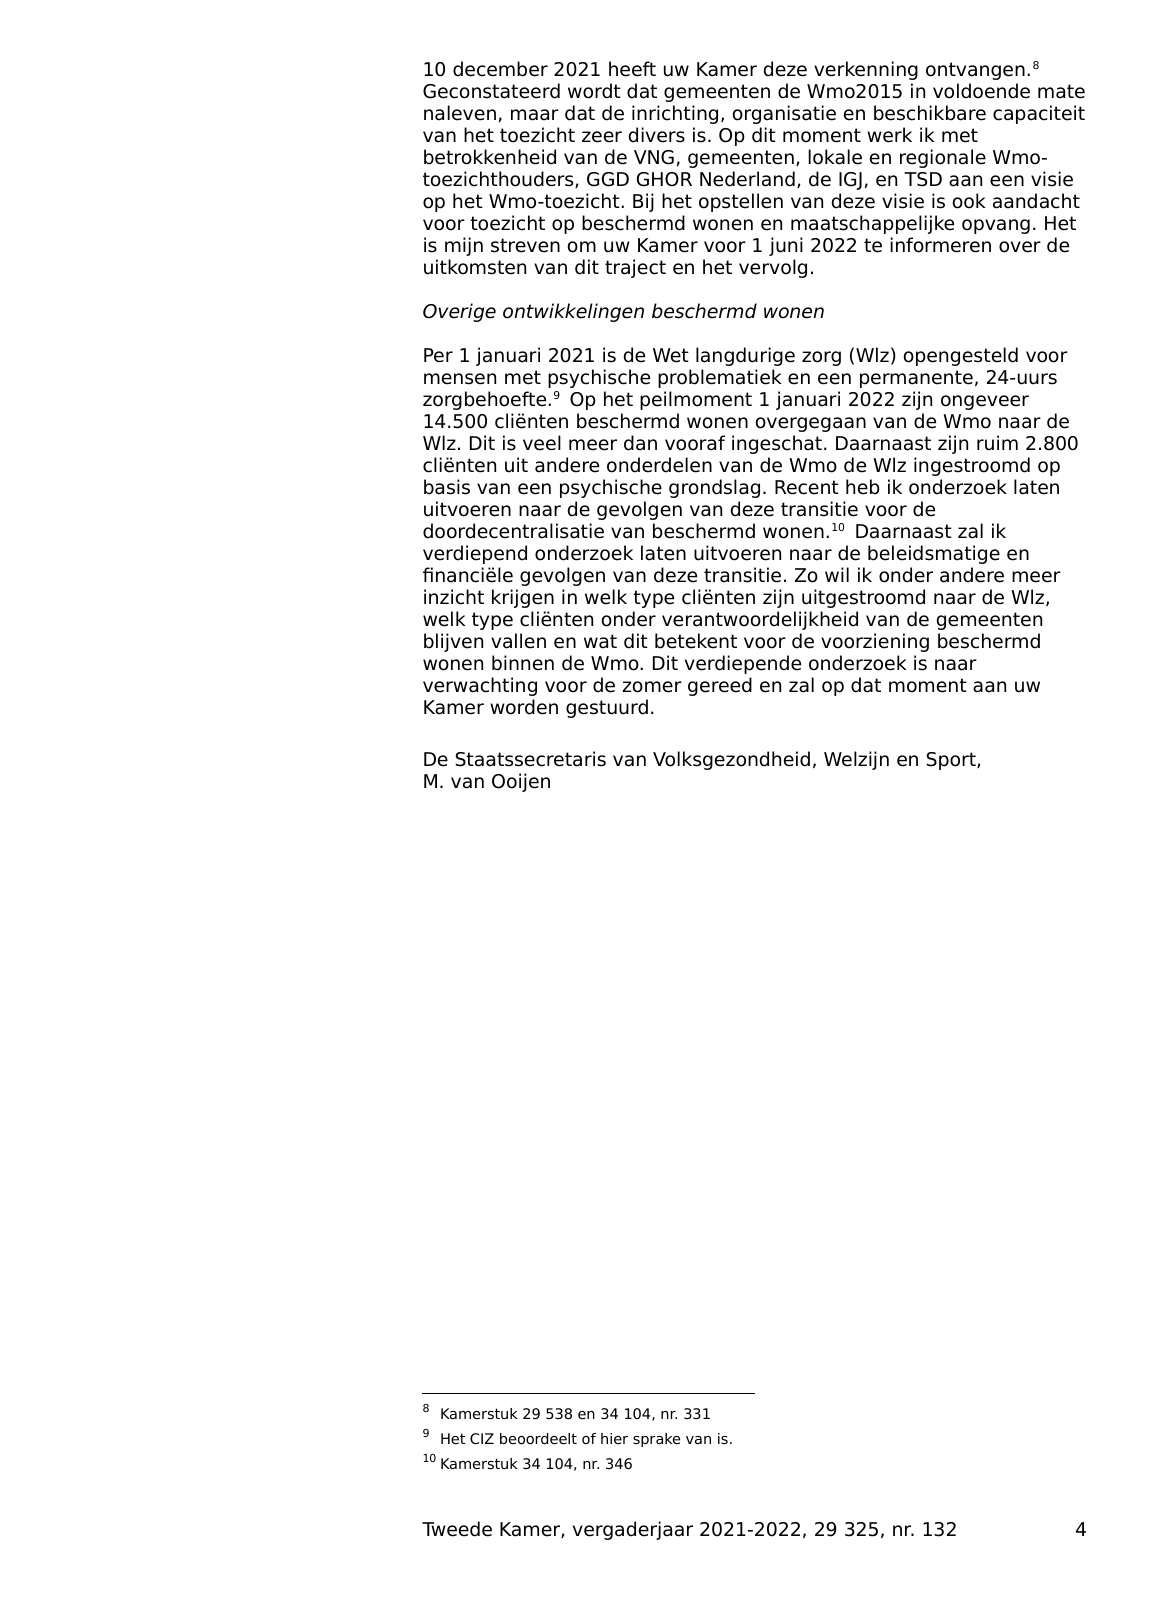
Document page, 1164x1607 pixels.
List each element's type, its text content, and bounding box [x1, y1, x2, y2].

text Per 1 januari 2021 is de Wet langdurige zorg (Wlz) opengesteld voor mensen met psychische problematiek en een permanente, 24-uurs zorgbehoefte. Op het peilmoment 1 januari 2022 zijn ongeveer 14.500 cliënten beschermd wonen overgegaan van de Wmo naar de Wlz. Dit is veel meer dan vooraf ingeschat. Daarnaast zijn ruim 2.800 cliënten uit andere onderdelen van de Wmo de Wlz ingestroomd op basis van een psychische grondslag. Recent heb ik onderzoek laten uitvoeren naar de gevolgen van deze transitie voor de doordecentralisatie van beschermd wonen. Daarnaast zal ik verdiepend onderzoek laten uitvoeren naar de beleidsmatige en financiële gevolgen van deze transitie. Zo wil ik onder andere meer inzicht krijgen in welk type cliënten zijn uitgestroomd naar de Wlz, welk type cliënten onder verantwoordelijkheid van de gemeenten blijven vallen en wat dit betekent voor de voorziening beschermd wonen binnen de Wmo. Dit verdiepende onderzoek is naar verwachting voor de zomer gereed en zal op dat moment aan uw Kamer worden gestuurd. [422, 345, 1087, 719]
text Kamerstuk 29 538 en 34 104, nr. 331 [422, 1402, 1087, 1424]
subtitle Overige ontwikkelingen beschermd wonen [422, 301, 1087, 323]
text 10 december 2021 heeft uw Kamer deze verkenning ontvangen. Geconstateerd wordt dat gemeenten de Wmo2015 in voldoende mate naleven, maar dat de inrichting, organisatie en beschikbare capaciteit van het toezicht zeer divers is. Op dit moment werk ik met betrokkenheid van de VNG, gemeenten, lokale en regionale Wmo-toezichthouders, GGD GHOR Nederland, de IGJ, en TSD aan een visie op het Wmo-toezicht. Bij het opstellen van deze visie is ook aandacht voor toezicht op beschermd wonen en maatschappelijke opvang. Het is mijn streven om uw Kamer voor 1 juni 2022 te informeren over de uitkomsten van dit traject en het vervolg. [422, 59, 1087, 279]
text Het CIZ beoordeelt of hier sprake van is. [422, 1427, 1087, 1449]
text Kamerstuk 34 104, nr. 346 [422, 1452, 1087, 1474]
text De Staatssecretaris van Volksgezondheid, Welzijn en Sport, M. van Ooijen [422, 749, 1087, 793]
